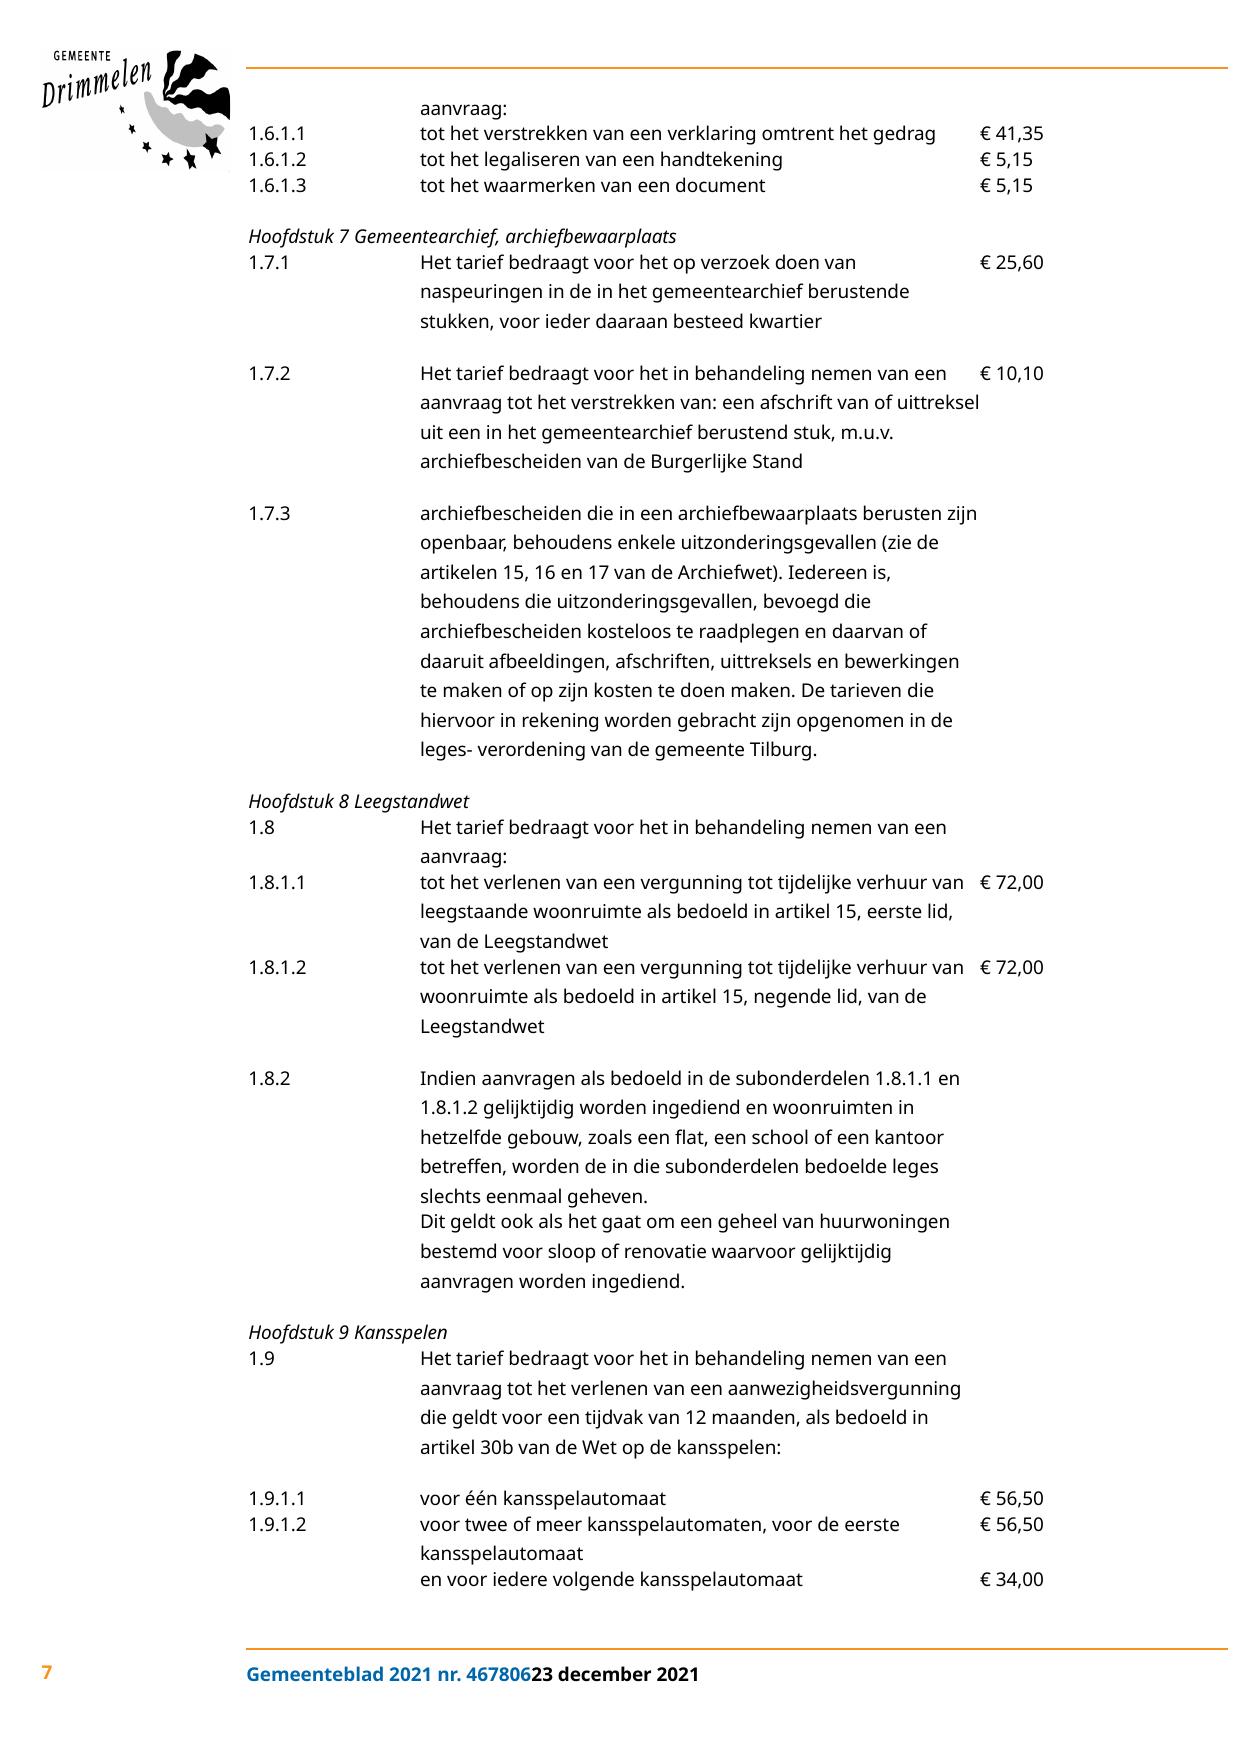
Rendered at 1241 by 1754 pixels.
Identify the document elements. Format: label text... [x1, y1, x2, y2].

table_cell Het tarief bedraagt voor het op verzoek doen van naspeuringen in de in het gemeentearchief berustende stukken, voor ieder daaraan besteed kwartier [420, 249, 980, 334]
table_cell € 56,50 [980, 1511, 1152, 1566]
table_cell Het tarief bedraagt voor het in behandeling nemen van een aanvraag: [420, 814, 980, 869]
table_cell 1.9.1.1 [248, 1485, 420, 1511]
table_cell [420, 1294, 980, 1319]
table_cell 1.7.1 [248, 249, 420, 334]
table_cell € 34,00 [980, 1566, 1152, 1592]
table_cell Het tarief bedraagt voor het in behandeling nemen van een aanvraag tot het verlenen van een aanwezigheidsvergunning die geldt voor een tijdvak van 12 maanden, als bedoeld in artikel 30b van de Wet op de kansspelen: [420, 1345, 980, 1459]
table_cell 1.6.1.2 [248, 146, 420, 172]
table_cell € 10,10 [980, 360, 1152, 474]
table_cell Het tarief bedraagt voor het in behandeling nemen van een aanvraag tot het verstrekken van: een afschrift van of uittreksel uit een in het gemeentearchief berustend stuk, m.u.v. archiefbescheiden van de Burgerlijke Stand [420, 360, 980, 474]
table_cell € 41,35 [980, 121, 1152, 146]
table_cell [248, 334, 420, 360]
table_cell [248, 1209, 420, 1294]
table_cell [980, 1039, 1152, 1065]
table_cell [248, 1039, 420, 1065]
table_cell 1.7.3 [248, 500, 420, 762]
table_cell Hoofdstuk 8 Leegstandwet [248, 788, 1152, 814]
table_cell [980, 334, 1152, 360]
table_cell Hoofdstuk 9 Kansspelen [248, 1319, 1152, 1345]
table_cell 1.8.2 [248, 1065, 420, 1209]
table_cell [248, 198, 420, 223]
table_cell tot het verlenen van een vergunning tot tijdelijke verhuur van woonruimte als bedoeld in artikel 15, negende lid, van de Leegstandwet [420, 954, 980, 1039]
table_cell 1.8.1.1 [248, 869, 420, 954]
table_cell [420, 763, 980, 788]
table_cell 1.9.1.2 [248, 1511, 420, 1566]
table_cell [420, 198, 980, 223]
table_cell tot het verlenen van een vergunning tot tijdelijke verhuur van leegstaande woonruimte als bedoeld in artikel 15, eerste lid, van de Leegstandwet [420, 869, 980, 954]
table_cell [248, 1294, 420, 1319]
table_cell Indien aanvragen als bedoeld in de subonderdelen 1.8.1.1 en 1.8.1.2 gelijktijdig worden ingediend en woonruimten in hetzelfde gebouw, zoals een flat, een school of een kantoor betreffen, worden de in die subonderdelen bedoelde leges slechts eenmaal geheven. [420, 1065, 980, 1209]
table_cell [420, 474, 980, 500]
table_cell 1.8 [248, 814, 420, 869]
table_cell € 5,15 [980, 172, 1152, 198]
table_cell [980, 814, 1152, 869]
table_cell [420, 334, 980, 360]
table_cell voor twee of meer kansspelautomaten, voor de eerste kansspelautomaat [420, 1511, 980, 1566]
table_cell 1.6.1.3 [248, 172, 420, 198]
table_cell [980, 1065, 1152, 1209]
table_cell [248, 763, 420, 788]
table_cell [248, 1566, 420, 1592]
table_cell archiefbescheiden die in een archiefbewaarplaats berusten zijn openbaar, behoudens enkele uitzonderingsgevallen (zie de artikelen 15, 16 en 17 van de Archiefwet). Iedereen is, behoudens die uitzonderingsgevallen, bevoegd die archiefbescheiden kosteloos te raadplegen en daarvan of daaruit afbeeldingen, afschriften, uittreksels en bewerkingen te maken of op zijn kosten te doen maken. De tarieven die hiervoor in rekening worden gebracht zijn opgenomen in de leges- verordening van de gemeente Tilburg. [420, 500, 980, 762]
table_cell [980, 1345, 1152, 1459]
table_cell [980, 474, 1152, 500]
table_cell [980, 95, 1152, 121]
table_cell [248, 1460, 420, 1485]
table_cell tot het waarmerken van een document [420, 172, 980, 198]
table_cell 1.6.1.1 [248, 121, 420, 146]
table_cell 1.7.2 [248, 360, 420, 474]
table_cell [248, 474, 420, 500]
table_cell [420, 1039, 980, 1065]
table_cell tot het legaliseren van een handtekening [420, 146, 980, 172]
table_cell € 5,15 [980, 146, 1152, 172]
table_cell [420, 1460, 980, 1485]
table_cell [980, 198, 1152, 223]
table_cell € 72,00 [980, 869, 1152, 954]
table_cell 1.9 [248, 1345, 420, 1459]
table_cell [980, 500, 1152, 762]
table_cell aanvraag: [420, 95, 980, 121]
table_cell 1.8.1.2 [248, 954, 420, 1039]
table_cell [248, 95, 420, 121]
table_cell [980, 1460, 1152, 1485]
table_cell Dit geldt ook als het gaat om een geheel van huurwoningen bestemd voor sloop of renovatie waarvoor gelijktijdig aanvragen worden ingediend. [420, 1209, 980, 1294]
table_cell € 72,00 [980, 954, 1152, 1039]
picture [41, 47, 231, 172]
table_cell € 56,50 [980, 1485, 1152, 1511]
table_cell voor één kansspelautomaat [420, 1485, 980, 1511]
table_cell Hoofdstuk 7 Gemeentearchief, archiefbewaarplaats [248, 224, 1152, 249]
table_cell [980, 1209, 1152, 1294]
table_cell [980, 763, 1152, 788]
table_cell € 25,60 [980, 249, 1152, 334]
table_cell tot het verstrekken van een verklaring omtrent het gedrag [420, 121, 980, 146]
table_cell [980, 1294, 1152, 1319]
table_cell en voor iedere volgende kansspelautomaat [420, 1566, 980, 1592]
